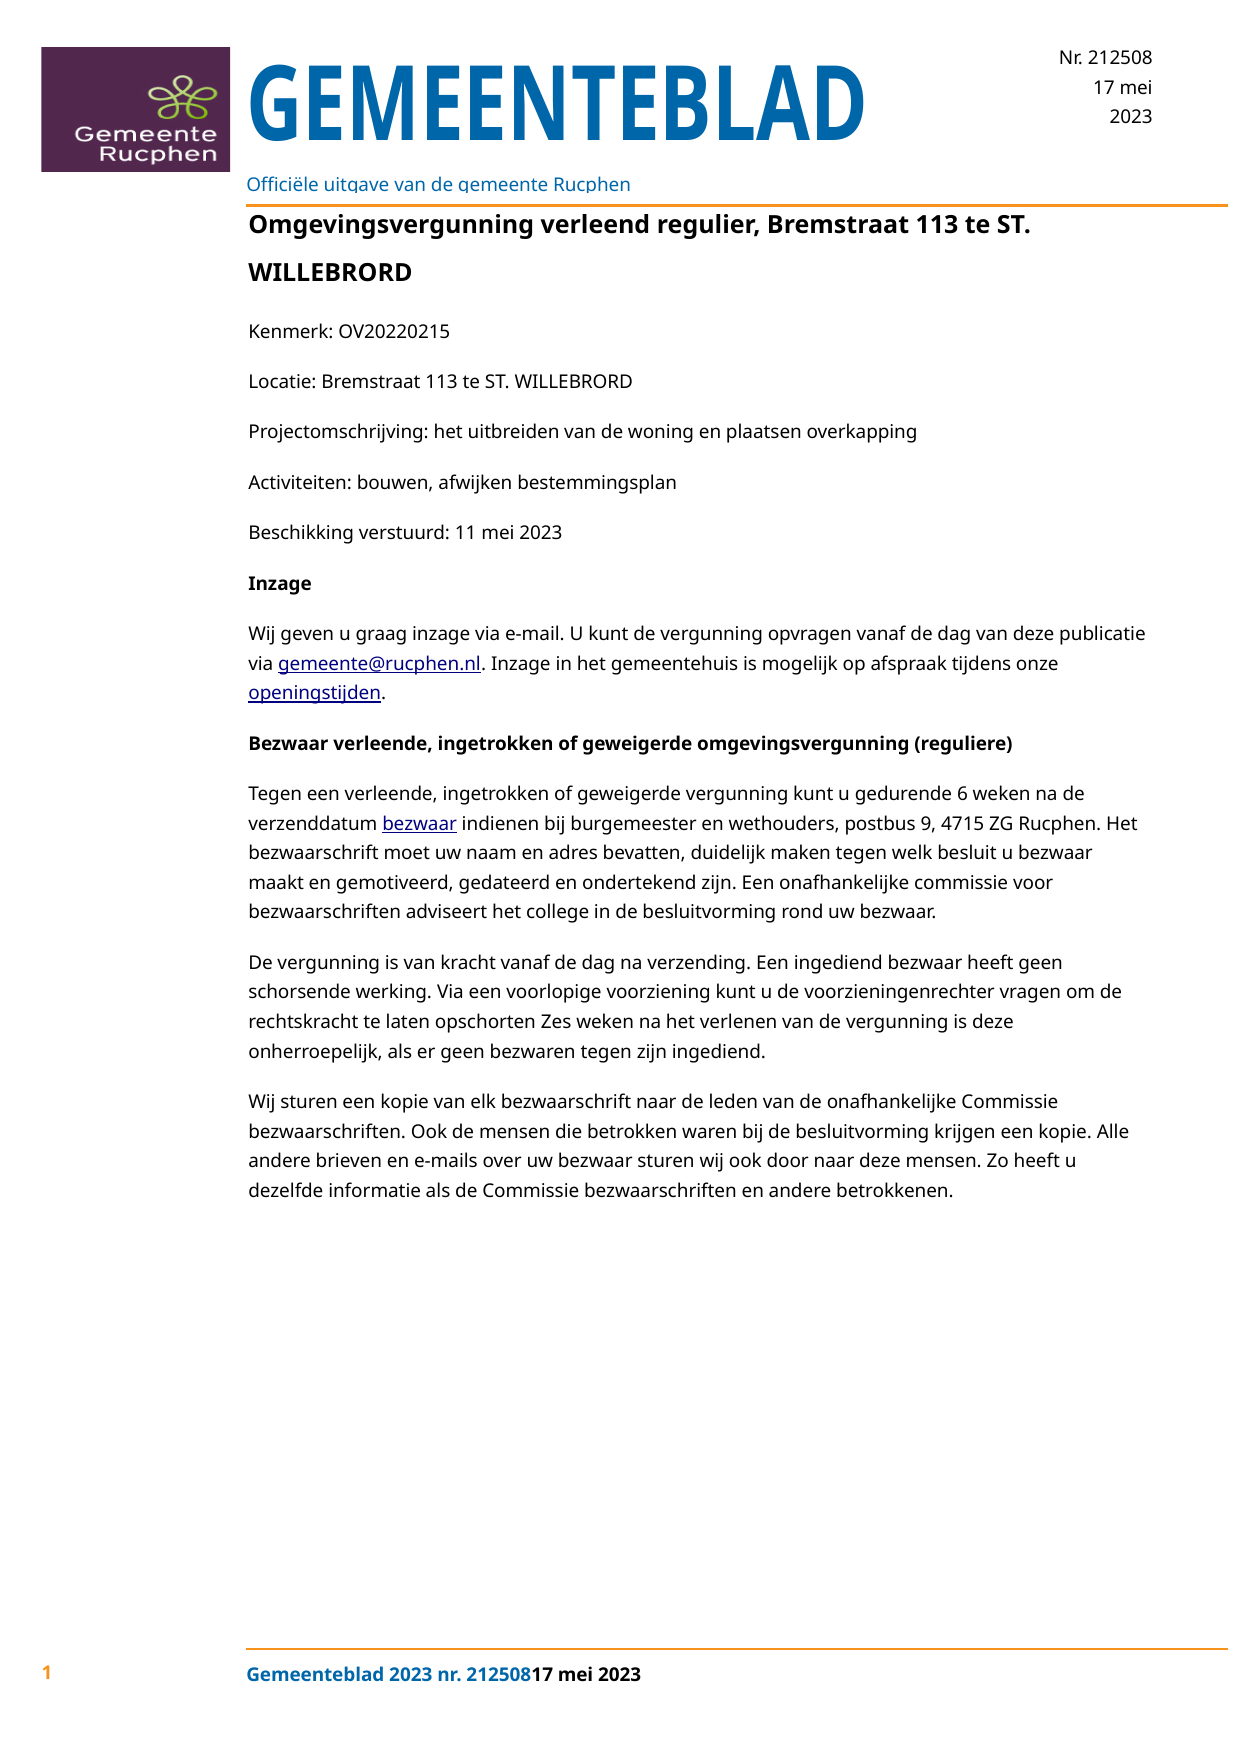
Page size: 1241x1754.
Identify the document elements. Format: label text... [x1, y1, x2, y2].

text Activiteiten: bouwen, afwijken bestemmingsplan [248, 469, 1152, 495]
text Wij sturen een kopie van elk bezwaarschrift naar de leden van de onafhankelijke Commissie bezwaarschriften. Ook de mensen die betrokken waren bij de besluitvorming krijgen een kopie. Alle andere brieven en e-mails over uw bezwaar sturen wij ook door naar deze mensen. Zo heeft u dezelfde informatie als de Commissie bezwaarschriften en andere betrokkenen. [248, 1088, 1152, 1203]
text Tegen een verleende, ingetrokken of geweigerde vergunning kunt u gedurende 6 weken na de verzenddatum bezwaar indienen bij burgemeester en wethouders, postbus 9, 4715 ZG Rucphen. Het bezwaarschrift moet uw naam en adres bevatten, duidelijk maken tegen welk besluit u bezwaar maakt en gemotiveerd, gedateerd en ondertekend zijn. Een onafhankelijke commissie voor bezwaarschriften adviseert het college in de besluitvorming rond uw bezwaar. [248, 780, 1152, 924]
text Projectomschrijving: het uitbreiden van de woning en plaatsen overkapping [248, 419, 1152, 444]
text Inzage [248, 570, 1152, 596]
picture [41, 47, 231, 172]
text Omgevingsvergunning verleend regulier, Bremstraat 113 te ST. WILLEBRORD [248, 207, 1152, 288]
text Bezwaar verleende, ingetrokken of geweigerde omgevingsvergunning (reguliere) [248, 730, 1152, 756]
text Locatie: Bremstraat 113 te ST. WILLEBRORD [248, 368, 1152, 394]
text Beschikking verstuurd: 11 mei 2023 [248, 519, 1152, 545]
text Kenmerk: OV20220215 [248, 318, 1152, 344]
text Wij geven u graag inzage via e-mail. U kunt de vergunning opvragen vanaf de dag van deze publicatie via gemeente@rucphen.nl. Inzage in het gemeentehuis is mogelijk op afspraak tijdens onze openingstijden. [248, 620, 1152, 705]
text De vergunning is van kracht vanaf de dag na verzending. Een ingediend bezwaar heeft geen schorsende werking. Via een voorlopige voorziening kunt u de voorzieningenrechter vragen om de rechtskracht te laten opschorten Zes weken na het verlenen van de vergunning is deze onherroepelijk, als er geen bezwaren tegen zijn ingediend. [248, 949, 1152, 1064]
